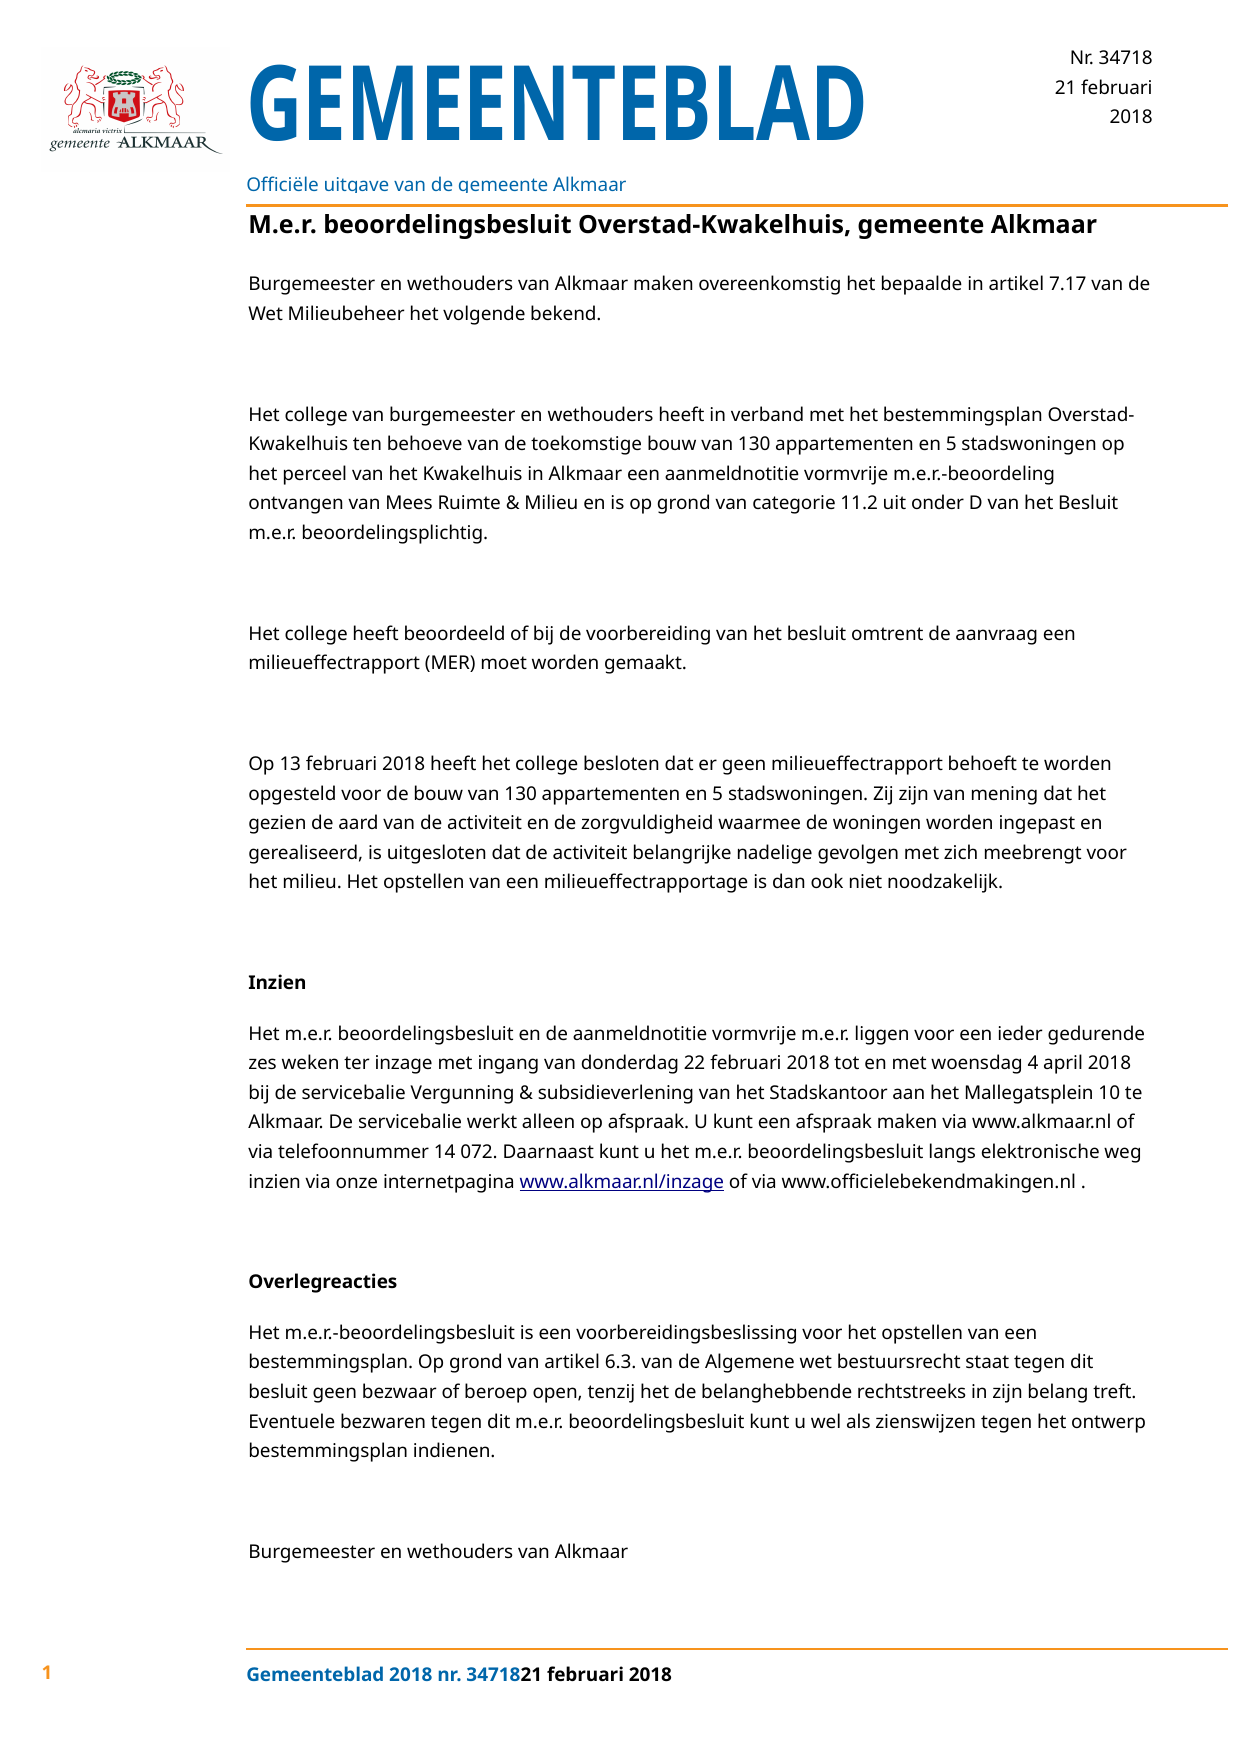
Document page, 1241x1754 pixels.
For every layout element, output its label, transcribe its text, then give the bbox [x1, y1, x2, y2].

text Op 13 februari 2018 heeft het college besloten dat er geen milieueffectrapport behoeft te worden opgesteld voor de bouw van 130 appartementen en 5 stadswoningen. Zij zijn van mening dat het gezien de aard van de activiteit en de zorgvuldigheid waarmee de woningen worden ingepast en gerealiseerd, is uitgesloten dat de activiteit belangrijke nadelige gevolgen met zich meebrengt voor het milieu. Het opstellen van een milieueffectrapportage is dan ook niet noodzakelijk. [248, 750, 1152, 894]
text Het college heeft beoordeeld of bij de voorbereiding van het besluit omtrent de aanvraag een milieueffectrapport (MER) moet worden gemaakt. [248, 620, 1152, 675]
text Het m.e.r. beoordelingsbesluit en de aanmeldnotitie vormvrije m.e.r. liggen voor een ieder gedurende zes weken ter inzage met ingang van donderdag 22 februari 2018 tot en met woensdag 4 april 2018 bij de servicebalie Vergunning & subsidieverlening van het Stadskantoor aan het Mallegatsplein 10 te Alkmaar. De servicebalie werkt alleen op afspraak. U kunt een afspraak maken via www.alkmaar.nl of via telefoonnummer 14 072. Daarnaast kunt u het m.e.r. beoordelingsbesluit langs elektronische weg inzien via onze internetpagina www.alkmaar.nl/inzage of via www.officielebekendmakingen.nl . [248, 1020, 1152, 1193]
text Overlegreacties [248, 1269, 1152, 1294]
text Burgemeester en wethouders van Alkmaar maken overeenkomstig het bepaalde in artikel 7.17 van de Wet Milieubeheer het volgende bekend. [248, 270, 1152, 326]
text Burgemeester en wethouders van Alkmaar [248, 1538, 1152, 1564]
text Het m.e.r.-beoordelingsbesluit is een voorbereidingsbeslissing voor het opstellen van een bestemmingsplan. Op grond van artikel 6.3. van de Algemene wet bestuursrecht staat tegen dit besluit geen bezwaar of beroep open, tenzij het de belanghebbende rechtstreeks in zijn belang treft. Eventuele bezwaren tegen dit m.e.r. beoordelingsbesluit kunt u wel als zienswijzen tegen het ontwerp bestemmingsplan indienen. [248, 1319, 1152, 1463]
picture [41, 47, 231, 172]
text Het college van burgemeester en wethouders heeft in verband met het bestemmingsplan Overstad-Kwakelhuis ten behoeve van de toekomstige bouw van 130 appartementen en 5 stadswoningen op het perceel van het Kwakelhuis in Alkmaar een aanmeldnotitie vormvrije m.e.r.-beoordeling ontvangen van Mees Ruimte & Milieu en is op grond van categorie 11.2 uit onder D van het Besluit m.e.r. beoordelingsplichtig. [248, 401, 1152, 545]
text M.e.r. beoordelingsbesluit Overstad-Kwakelhuis, gemeente Alkmaar [248, 207, 1152, 241]
text Inzien [248, 969, 1152, 995]
